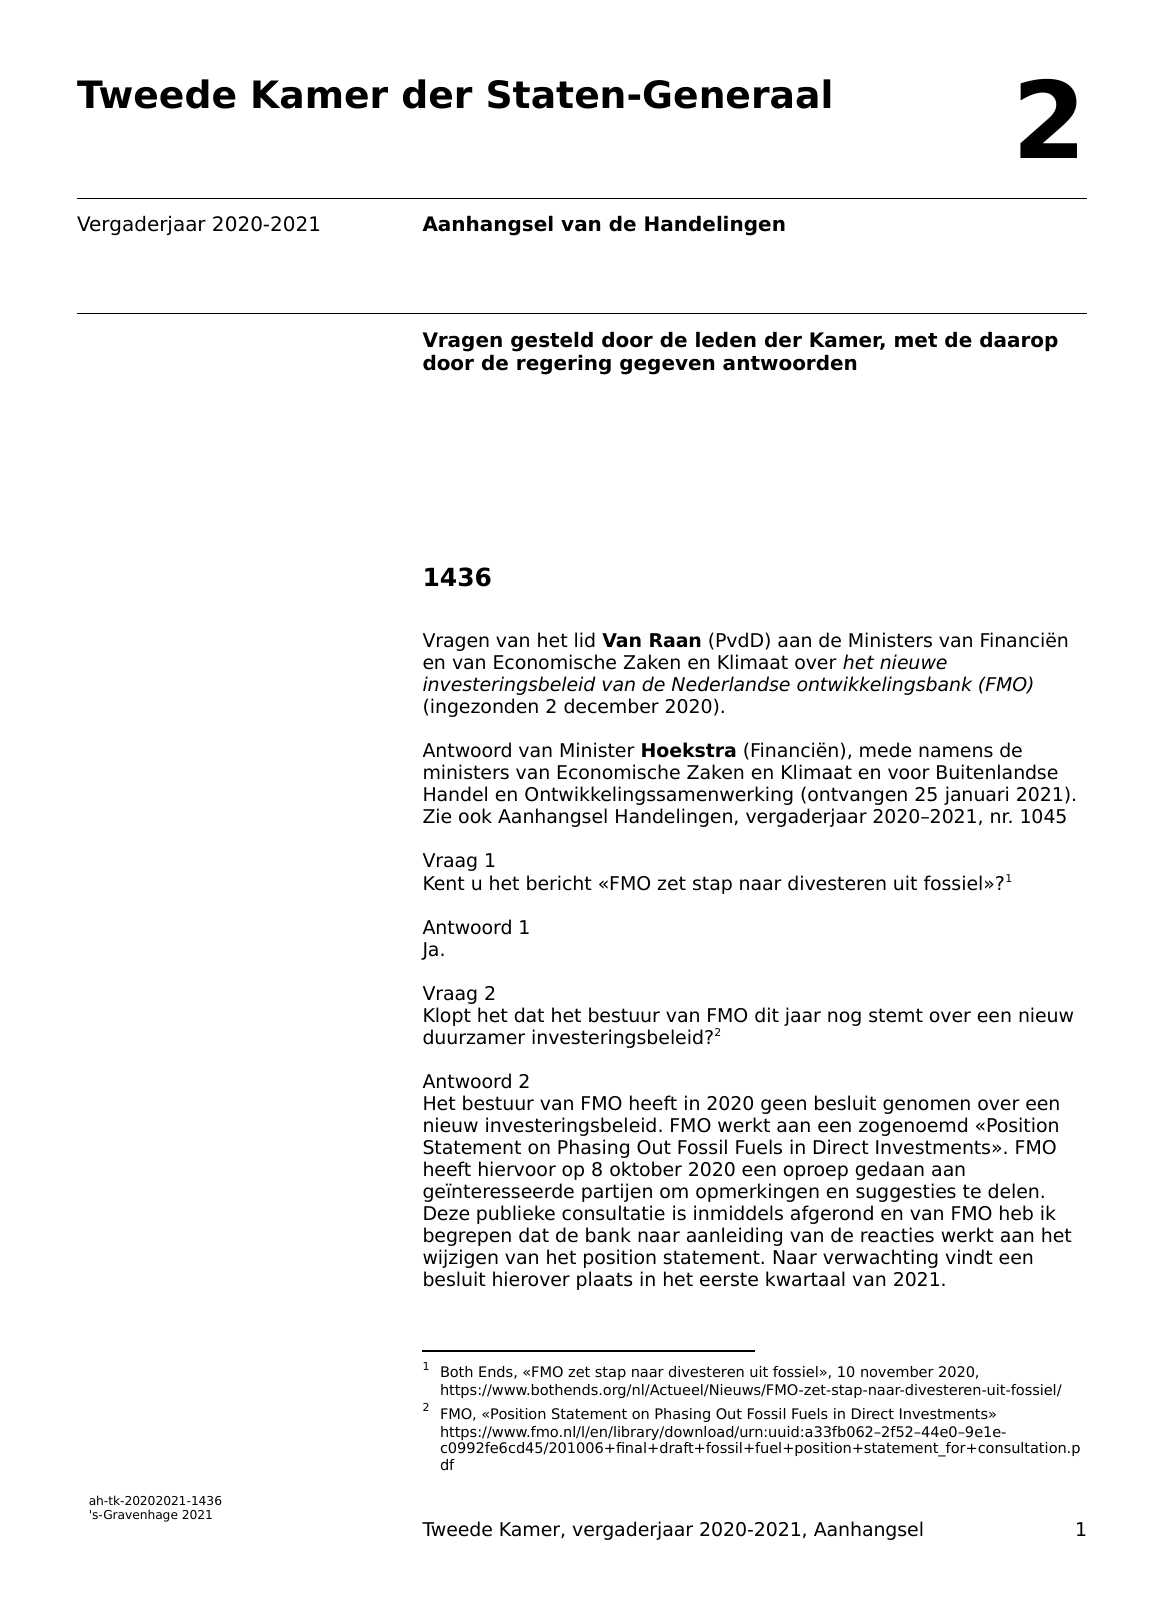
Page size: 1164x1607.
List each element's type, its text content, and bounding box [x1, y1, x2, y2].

text Antwoord van Minister Hoekstra (Financiën), mede namens de ministers van Economische Zaken en Klimaat en voor Buitenlandse Handel en Ontwikkelingssamenwerking (ontvangen 25 januari 2021). Zie ook Aanhangsel Handelingen, vergaderjaar 2020–2021, nr. 1045 [422, 740, 1087, 828]
table_cell Vergaderjaar 2020-2021 [77, 199, 422, 313]
text Antwoord 2 [422, 1071, 1087, 1093]
text Vragen van het lid Van Raan (PvdD) aan de Ministers van Financiën en van Economische Zaken en Klimaat over het nieuwe investeringsbeleid van de Nederlandse ontwikkelingsbank (FMO) (ingezonden 2 december 2020). [422, 630, 1087, 718]
text 1436 [422, 563, 1087, 592]
table_header 2 [886, 59, 1087, 198]
table_cell [77, 314, 422, 375]
table_cell Aanhangsel van de Handelingen [422, 199, 1087, 313]
text Het bestuur van FMO heeft in 2020 geen besluit genomen over een nieuw investeringsbeleid. FMO werkt aan een zogenoemd «Position Statement on Phasing Out Fossil Fuels in Direct Investments». FMO heeft hiervoor op 8 oktober 2020 een oproep gedaan aan geïnteresseerde partijen om opmerkingen en suggesties te delen. Deze publieke consultatie is inmiddels afgerond en van FMO heb ik begrepen dat de bank naar aanleiding van de reacties werkt aan het wijzigen van het position statement. Naar verwachting vindt een besluit hierover plaats in het eerste kwartaal van 2021. [422, 1093, 1087, 1291]
text ah-tk-20202021-1436 [88, 1494, 323, 1508]
text Klopt het dat het bestuur van FMO dit jaar nog stemt over een nieuw duurzamer investeringsbeleid? [422, 1005, 1087, 1049]
table_header Tweede Kamer der Staten-Generaal [77, 59, 886, 198]
text Vraag 1 [422, 850, 1087, 872]
text Both Ends, «FMO zet stap naar divesteren uit fossiel», 10 november 2020, https://www.bothends.org/nl/Actueel/Nieuws/FMO-zet-stap-naar-divesteren-uit-fossiel/ [422, 1360, 1087, 1399]
text Kent u het bericht «FMO zet stap naar divesteren uit fossiel»? [422, 872, 1087, 894]
text FMO, «Position Statement on Phasing Out Fossil Fuels in Direct Investments» https://www.fmo.nl/l/en/library/download/urn:uuid:a33fb062–2f52–44e0–9e1e-c0992fe6cd45/201006+final+draft+fossil+fuel+position+statement_for+consultation.pdf [422, 1402, 1087, 1474]
text Antwoord 1 [422, 917, 1087, 938]
table_cell Vragen gesteld door de leden der Kamer, met de daarop door de regering gegeven antwoorden [422, 314, 1087, 375]
text Vraag 2 [422, 983, 1087, 1005]
text 's-Gravenhage 2021 [88, 1508, 323, 1522]
text Ja. [422, 938, 1087, 961]
